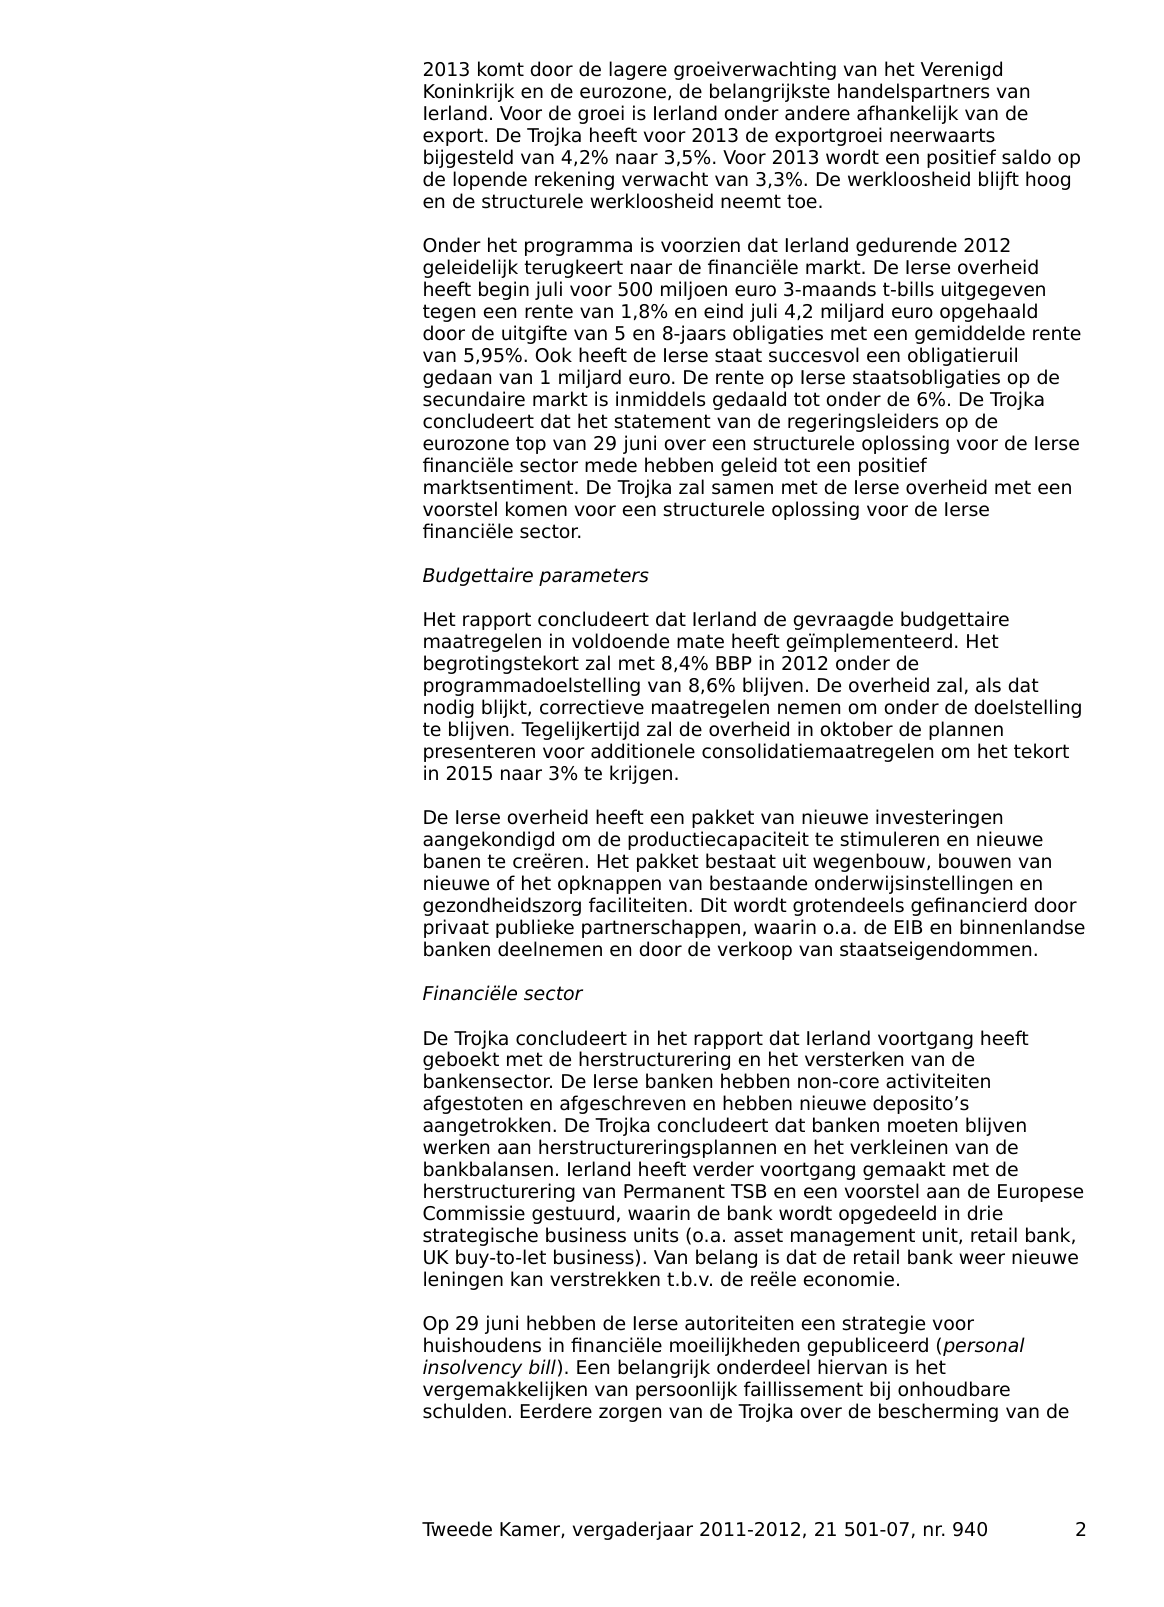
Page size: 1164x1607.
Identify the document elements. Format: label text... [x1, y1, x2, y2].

text 2013 komt door de lagere groeiverwachting van het Verenigd Koninkrijk en de eurozone, de belangrijkste handelspartners van Ierland. Voor de groei is Ierland onder andere afhankelijk van de export. De Trojka heeft voor 2013 de exportgroei neerwaarts bijgesteld van 4,2% naar 3,5%. Voor 2013 wordt een positief saldo op de lopende rekening verwacht van 3,3%. De werkloosheid blijft hoog en de structurele werkloosheid neemt toe. [422, 59, 1087, 213]
text De Trojka concludeert in het rapport dat Ierland voortgang heeft geboekt met de herstructurering en het versterken van de bankensector. De Ierse banken hebben non-core activiteiten afgestoten en afgeschreven en hebben nieuwe deposito’s aangetrokken. De Trojka concludeert dat banken moeten blijven werken aan herstructureringsplannen en het verkleinen van de bankbalansen. Ierland heeft verder voortgang gemaakt met de herstructurering van Permanent TSB en een voorstel aan de Europese Commissie gestuurd, waarin de bank wordt opgedeeld in drie strategische business units (o.a. asset management unit, retail bank, UK buy-to-let business). Van belang is dat de retail bank weer nieuwe leningen kan verstrekken t.b.v. de reële economie. [422, 1027, 1087, 1291]
subtitle Budgettaire parameters [422, 565, 1087, 587]
subtitle Financiële sector [422, 983, 1087, 1005]
text Het rapport concludeert dat Ierland de gevraagde budgettaire maatregelen in voldoende mate heeft geïmplementeerd. Het begrotingstekort zal met 8,4% BBP in 2012 onder de programmadoelstelling van 8,6% blijven. De overheid zal, als dat nodig blijkt, correctieve maatregelen nemen om onder de doelstelling te blijven. Tegelijkertijd zal de overheid in oktober de plannen presenteren voor additionele consolidatiemaatregelen om het tekort in 2015 naar 3% te krijgen. [422, 609, 1087, 785]
text Op 29 juni hebben de Ierse autoriteiten een strategie voor huishoudens in financiële moeilijkheden gepubliceerd (personal insolvency bill). Een belangrijk onderdeel hiervan is het vergemakkelijken van persoonlijk faillissement bij onhoudbare schulden. Eerdere zorgen van de Trojka over de bescherming van de [422, 1313, 1087, 1423]
text Onder het programma is voorzien dat Ierland gedurende 2012 geleidelijk terugkeert naar de financiële markt. De Ierse overheid heeft begin juli voor 500 miljoen euro 3-maands t-bills uitgegeven tegen een rente van 1,8% en eind juli 4,2 miljard euro opgehaald door de uitgifte van 5 en 8-jaars obligaties met een gemiddelde rente van 5,95%. Ook heeft de Ierse staat succesvol een obligatieruil gedaan van 1 miljard euro. De rente op Ierse staatsobligaties op de secundaire markt is inmiddels gedaald tot onder de 6%. De Trojka concludeert dat het statement van de regeringsleiders op de eurozone top van 29 juni over een structurele oplossing voor de Ierse financiële sector mede hebben geleid tot een positief marktsentiment. De Trojka zal samen met de Ierse overheid met een voorstel komen voor een structurele oplossing voor de Ierse financiële sector. [422, 235, 1087, 543]
text De Ierse overheid heeft een pakket van nieuwe investeringen aangekondigd om de productiecapaciteit te stimuleren en nieuwe banen te creëren. Het pakket bestaat uit wegenbouw, bouwen van nieuwe of het opknappen van bestaande onderwijsinstellingen en gezondheidszorg faciliteiten. Dit wordt grotendeels gefinancierd door privaat publieke partnerschappen, waarin o.a. de EIB en binnenlandse banken deelnemen en door de verkoop van staatseigendommen. [422, 807, 1087, 961]
